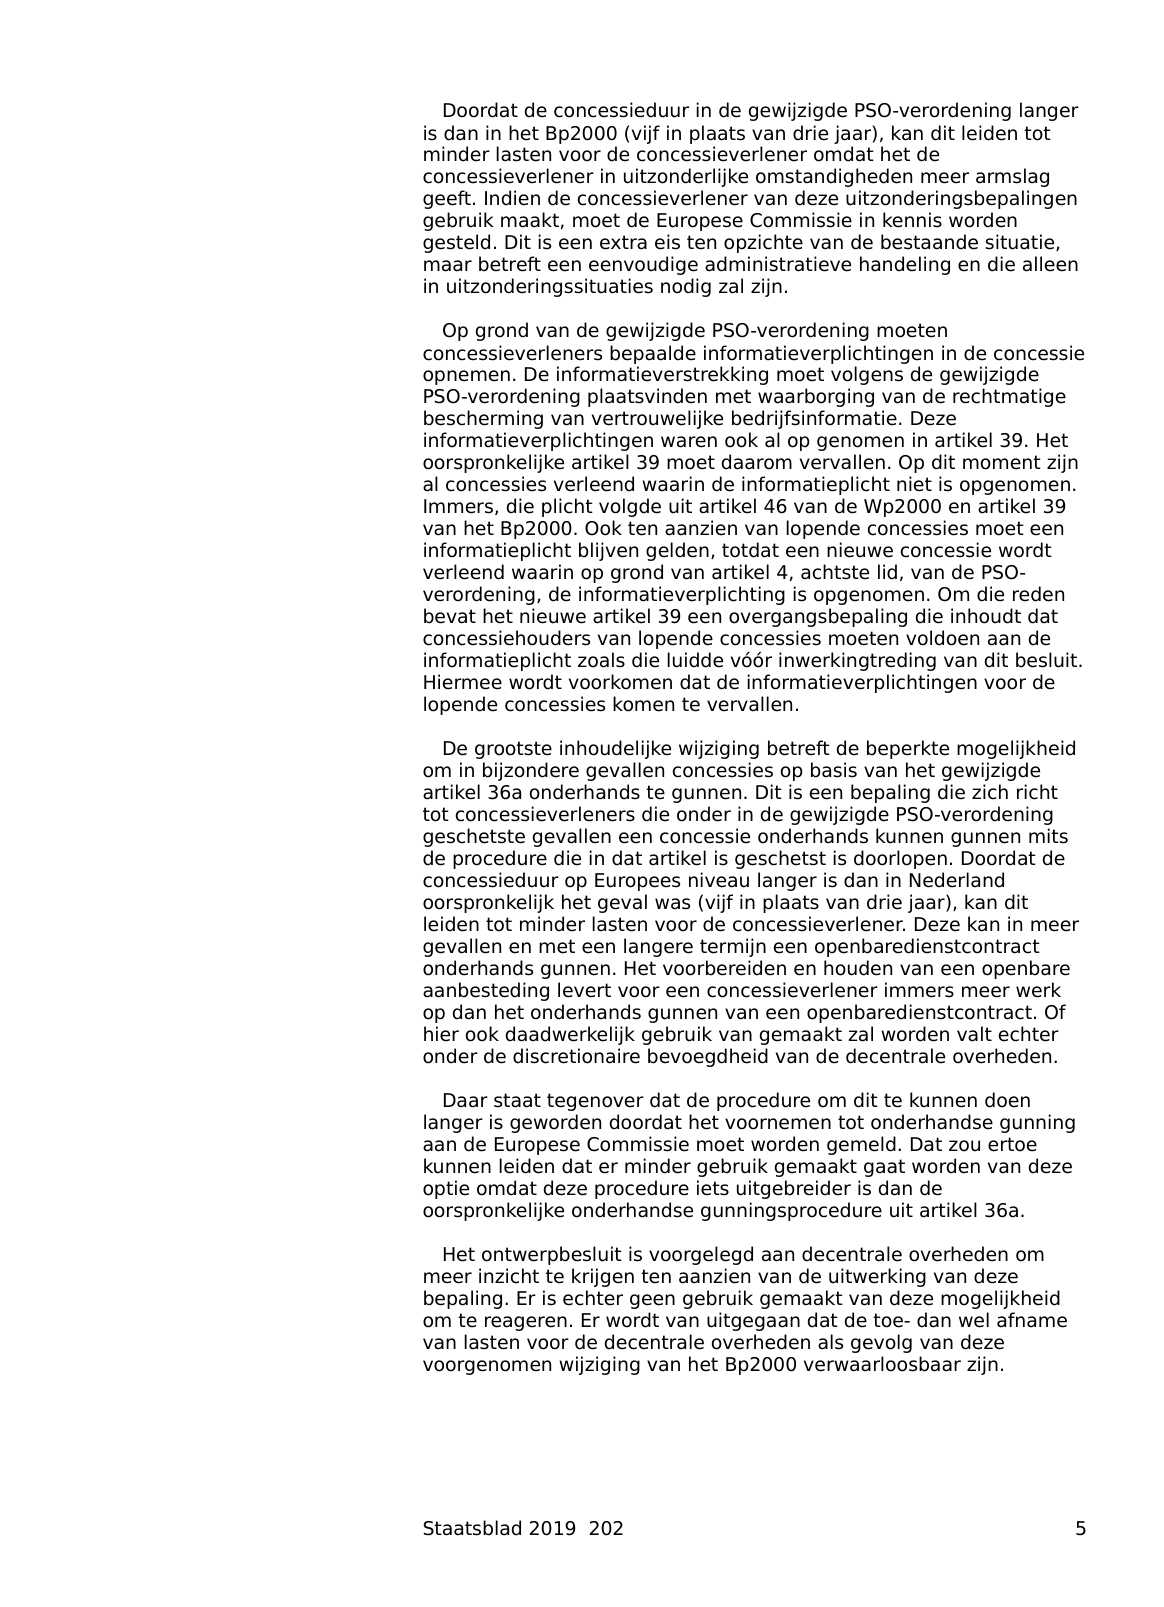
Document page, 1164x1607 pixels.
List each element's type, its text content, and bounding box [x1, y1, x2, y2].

text Het ontwerpbesluit is voorgelegd aan decentrale overheden om meer inzicht te krijgen ten aanzien van de uitwerking van deze bepaling. Er is echter geen gebruik gemaakt van deze mogelijkheid om te reageren. Er wordt van uitgegaan dat de toe- dan wel afname van lasten voor de decentrale overheden als gevolg van deze voorgenomen wijziging van het Bp2000 verwaarloosbaar zijn. [422, 1244, 1087, 1376]
text Op grond van de gewijzigde PSO-verordening moeten concessieverleners bepaalde informatieverplichtingen in de concessie opnemen. De informatieverstrekking moet volgens de gewijzigde PSO-verordening plaatsvinden met waarborging van de rechtmatige bescherming van vertrouwelijke bedrijfsinformatie. Deze informatieverplichtingen waren ook al op genomen in artikel 39. Het oorspronkelijke artikel 39 moet daarom vervallen. Op dit moment zijn al concessies verleend waarin de informatieplicht niet is opgenomen. Immers, die plicht volgde uit artikel 46 van de Wp2000 en artikel 39 van het Bp2000. Ook ten aanzien van lopende concessies moet een informatieplicht blijven gelden, totdat een nieuwe concessie wordt verleend waarin op grond van artikel 4, achtste lid, van de PSO-verordening, de informatieverplichting is opgenomen. Om die reden bevat het nieuwe artikel 39 een overgangsbepaling die inhoudt dat concessiehouders van lopende concessies moeten voldoen aan de informatieplicht zoals die luidde vóór inwerkingtreding van dit besluit. Hiermee wordt voorkomen dat de informatieverplichtingen voor de lopende concessies komen te vervallen. [422, 320, 1087, 716]
text Daar staat tegenover dat de procedure om dit te kunnen doen langer is geworden doordat het voornemen tot onderhandse gunning aan de Europese Commissie moet worden gemeld. Dat zou ertoe kunnen leiden dat er minder gebruik gemaakt gaat worden van deze optie omdat deze procedure iets uitgebreider is dan de oorspronkelijke onderhandse gunningsprocedure uit artikel 36a. [422, 1090, 1087, 1222]
text Doordat de concessieduur in de gewijzigde PSO-verordening langer is dan in het Bp2000 (vijf in plaats van drie jaar), kan dit leiden tot minder lasten voor de concessieverlener omdat het de concessieverlener in uitzonderlijke omstandigheden meer armslag geeft. Indien de concessieverlener van deze uitzonderingsbepalingen gebruik maakt, moet de Europese Commissie in kennis worden gesteld. Dit is een extra eis ten opzichte van de bestaande situatie, maar betreft een eenvoudige administratieve handeling en die alleen in uitzonderingssituaties nodig zal zijn. [422, 100, 1087, 298]
text De grootste inhoudelijke wijziging betreft de beperkte mogelijkheid om in bijzondere gevallen concessies op basis van het gewijzigde artikel 36a onderhands te gunnen. Dit is een bepaling die zich richt tot concessieverleners die onder in de gewijzigde PSO-verordening geschetste gevallen een concessie onderhands kunnen gunnen mits de procedure die in dat artikel is geschetst is doorlopen. Doordat de concessieduur op Europees niveau langer is dan in Nederland oorspronkelijk het geval was (vijf in plaats van drie jaar), kan dit leiden tot minder lasten voor de concessieverlener. Deze kan in meer gevallen en met een langere termijn een openbaredienstcontract onderhands gunnen. Het voorbereiden en houden van een openbare aanbesteding levert voor een concessieverlener immers meer werk op dan het onderhands gunnen van een openbaredienstcontract. Of hier ook daadwerkelijk gebruik van gemaakt zal worden valt echter onder de discretionaire bevoegdheid van de decentrale overheden. [422, 738, 1087, 1068]
